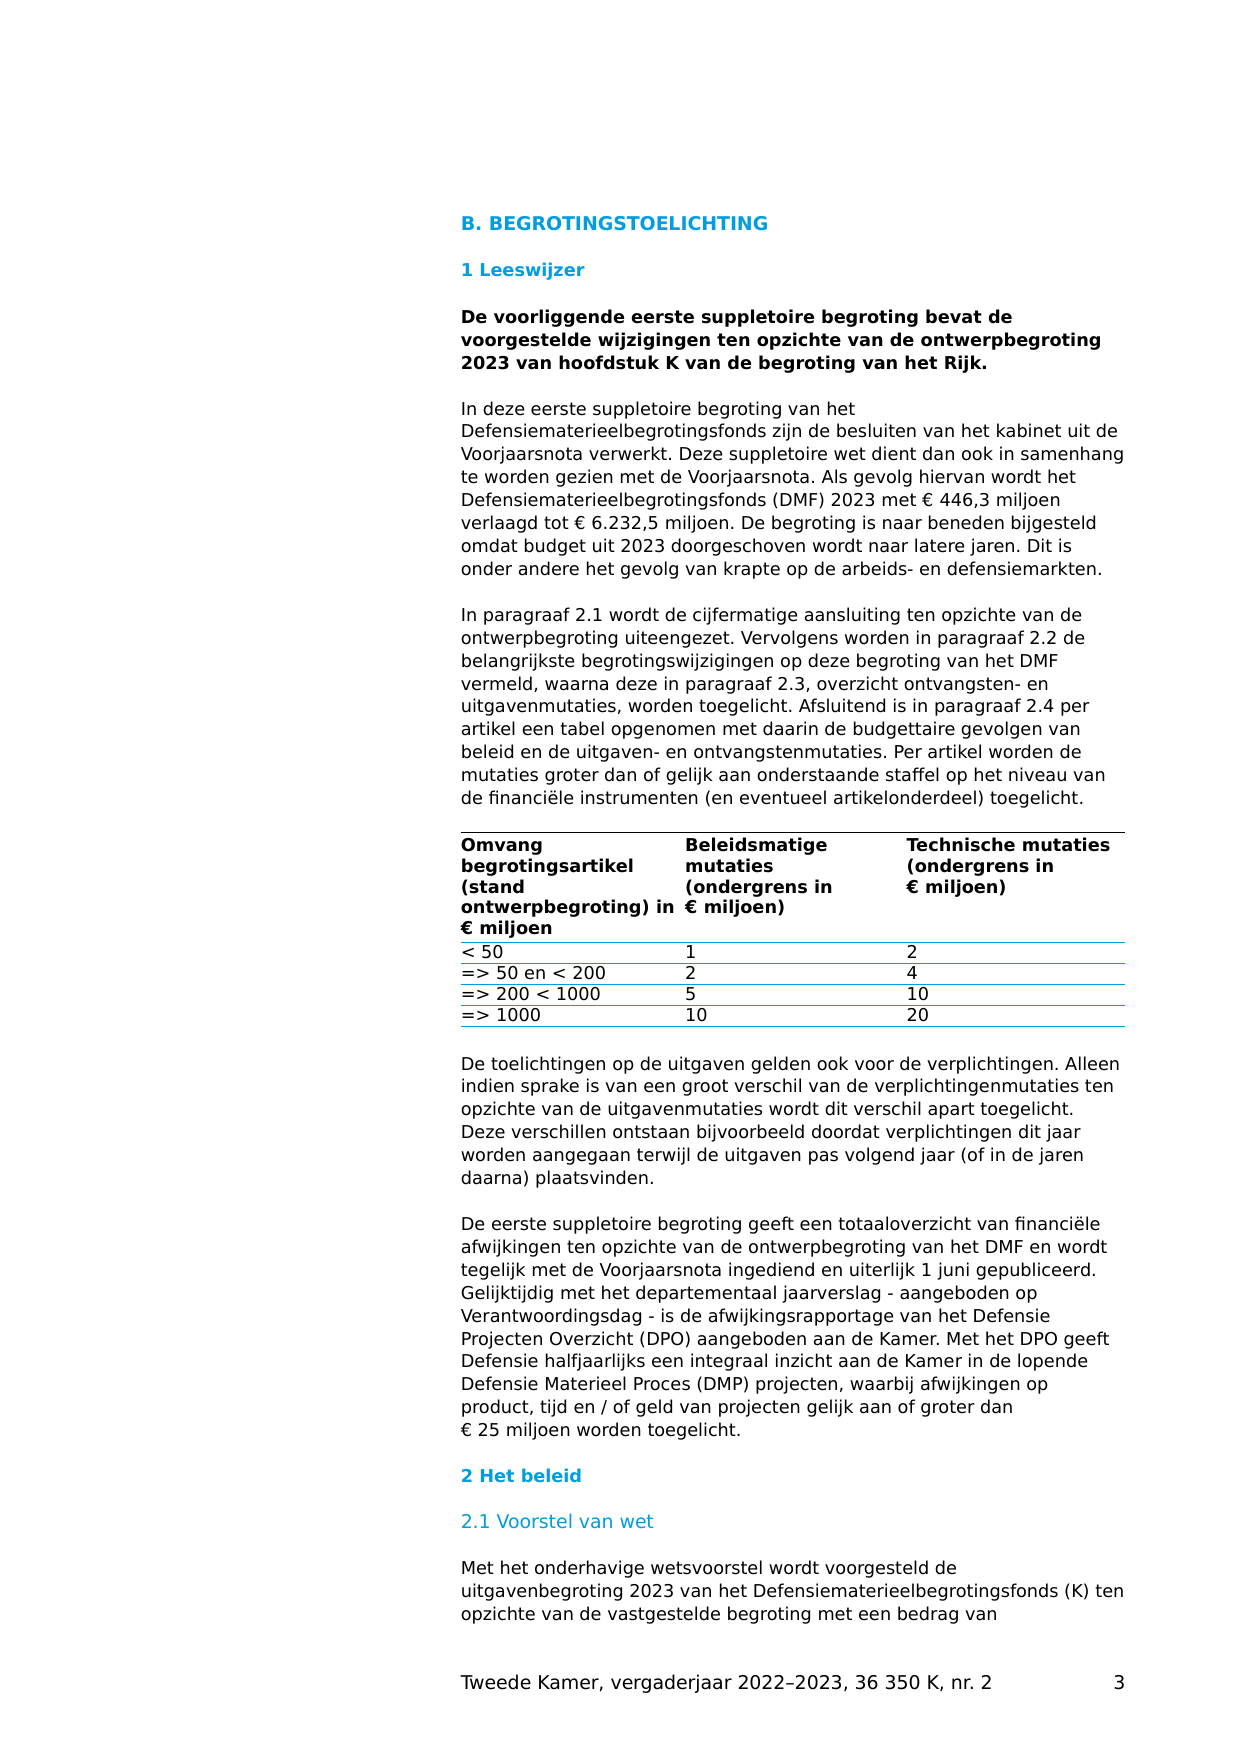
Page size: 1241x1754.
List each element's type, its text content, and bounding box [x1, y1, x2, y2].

table_cell 20 [904, 1006, 1125, 1026]
table_cell 5 [682, 985, 903, 1005]
title 2.1 Voorstel van wet [461, 1511, 1125, 1533]
table_cell => 200 < 1000 [461, 985, 682, 1005]
table_header Omvang begrotingsartikel (stand ontwerpbegroting) in € miljoen [461, 833, 682, 941]
text In deze eerste suppletoire begroting van het Defensiematerieelbegrotingsfonds zijn de besluiten van het kabinet uit de Voorjaarsnota verwerkt. Deze suppletoire wet dient dan ook in samenhang te worden gezien met de Voorjaarsnota. Als gevolg hiervan wordt het Defensiematerieelbegrotingsfonds (DMF) 2023 met € 446,3 miljoen verlaagd tot € 6.232,5 miljoen. De begroting is naar beneden bijgesteld omdat budget uit 2023 doorgeschoven wordt naar latere jaren. Dit is onder andere het gevolg van krapte op de arbeids- en defensiemarkten. [461, 397, 1125, 580]
table_cell 4 [904, 964, 1125, 984]
text De toelichtingen op de uitgaven gelden ook voor de verplichtingen. Alleen indien sprake is van een groot verschil van de verplichtingenmutaties ten opzichte van de uitgavenmutaties wordt dit verschil apart toegelicht. Deze verschillen ontstaan bijvoorbeeld doordat verplichtingen dit jaar worden aangegaan terwijl de uitgaven pas volgend jaar (of in de jaren daarna) plaatsvinden. [461, 1052, 1125, 1189]
table_cell < 50 [461, 943, 682, 963]
title B. BEGROTINGSTOELICHTING [461, 213, 1125, 235]
text De voorliggende eerste suppletoire begroting bevat de voorgestelde wijzigingen ten opzichte van de ontwerpbegroting 2023 van hoofdstuk K van de begroting van het Rijk. [461, 305, 1125, 374]
text Met het onderhavige wetsvoorstel wordt voorgesteld de uitgavenbegroting 2023 van het Defensiematerieelbegrotingsfonds (K) ten opzichte van de vastgestelde begroting met een bedrag van [461, 1556, 1125, 1625]
table_cell 2 [904, 943, 1125, 963]
table_cell 10 [682, 1006, 903, 1026]
table_header Beleidsmatige mutaties (ondergrens in € miljoen) [682, 833, 903, 941]
title 2 Het beleid [461, 1464, 1125, 1487]
table_header Technische mutaties (ondergrens in € miljoen) [904, 833, 1125, 941]
table_cell 2 [682, 964, 903, 984]
table_cell => 1000 [461, 1006, 682, 1026]
text In paragraaf 2.1 wordt de cijfermatige aansluiting ten opzichte van de ontwerpbegroting uiteengezet. Vervolgens worden in paragraaf 2.2 de belangrijkste begrotingswijzigingen op deze begroting van het DMF vermeld, waarna deze in paragraaf 2.3, overzicht ontvangsten- en uitgavenmutaties, worden toegelicht. Afsluitend is in paragraaf 2.4 per artikel een tabel opgenomen met daarin de budgettaire gevolgen van beleid en de uitgaven- en ontvangstenmutaties. Per artikel worden de mutaties groter dan of gelijk aan onderstaande staffel op het niveau van de financiële instrumenten (en eventueel artikelonderdeel) toegelicht. [461, 603, 1125, 809]
table_cell => 50 en < 200 [461, 964, 682, 984]
table_cell 10 [904, 985, 1125, 1005]
text De eerste suppletoire begroting geeft een totaaloverzicht van financiële afwijkingen ten opzichte van de ontwerpbegroting van het DMF en wordt tegelijk met de Voorjaarsnota ingediend en uiterlijk 1 juni gepubliceerd. Gelijktijdig met het departementaal jaarverslag - aangeboden op Verantwoordingsdag - is de afwijkingsrapportage van het Defensie Projecten Overzicht (DPO) aangeboden aan de Kamer. Met het DPO geeft Defensie halfjaarlijks een integraal inzicht aan de Kamer in de lopende Defensie Materieel Proces (DMP) projecten, waarbij afwijkingen op product, tijd en / of geld van projecten gelijk aan of groter dan € 25 miljoen worden toegelicht. [461, 1212, 1125, 1441]
title 1 Leeswijzer [461, 258, 1125, 281]
table_cell 1 [682, 943, 903, 963]
